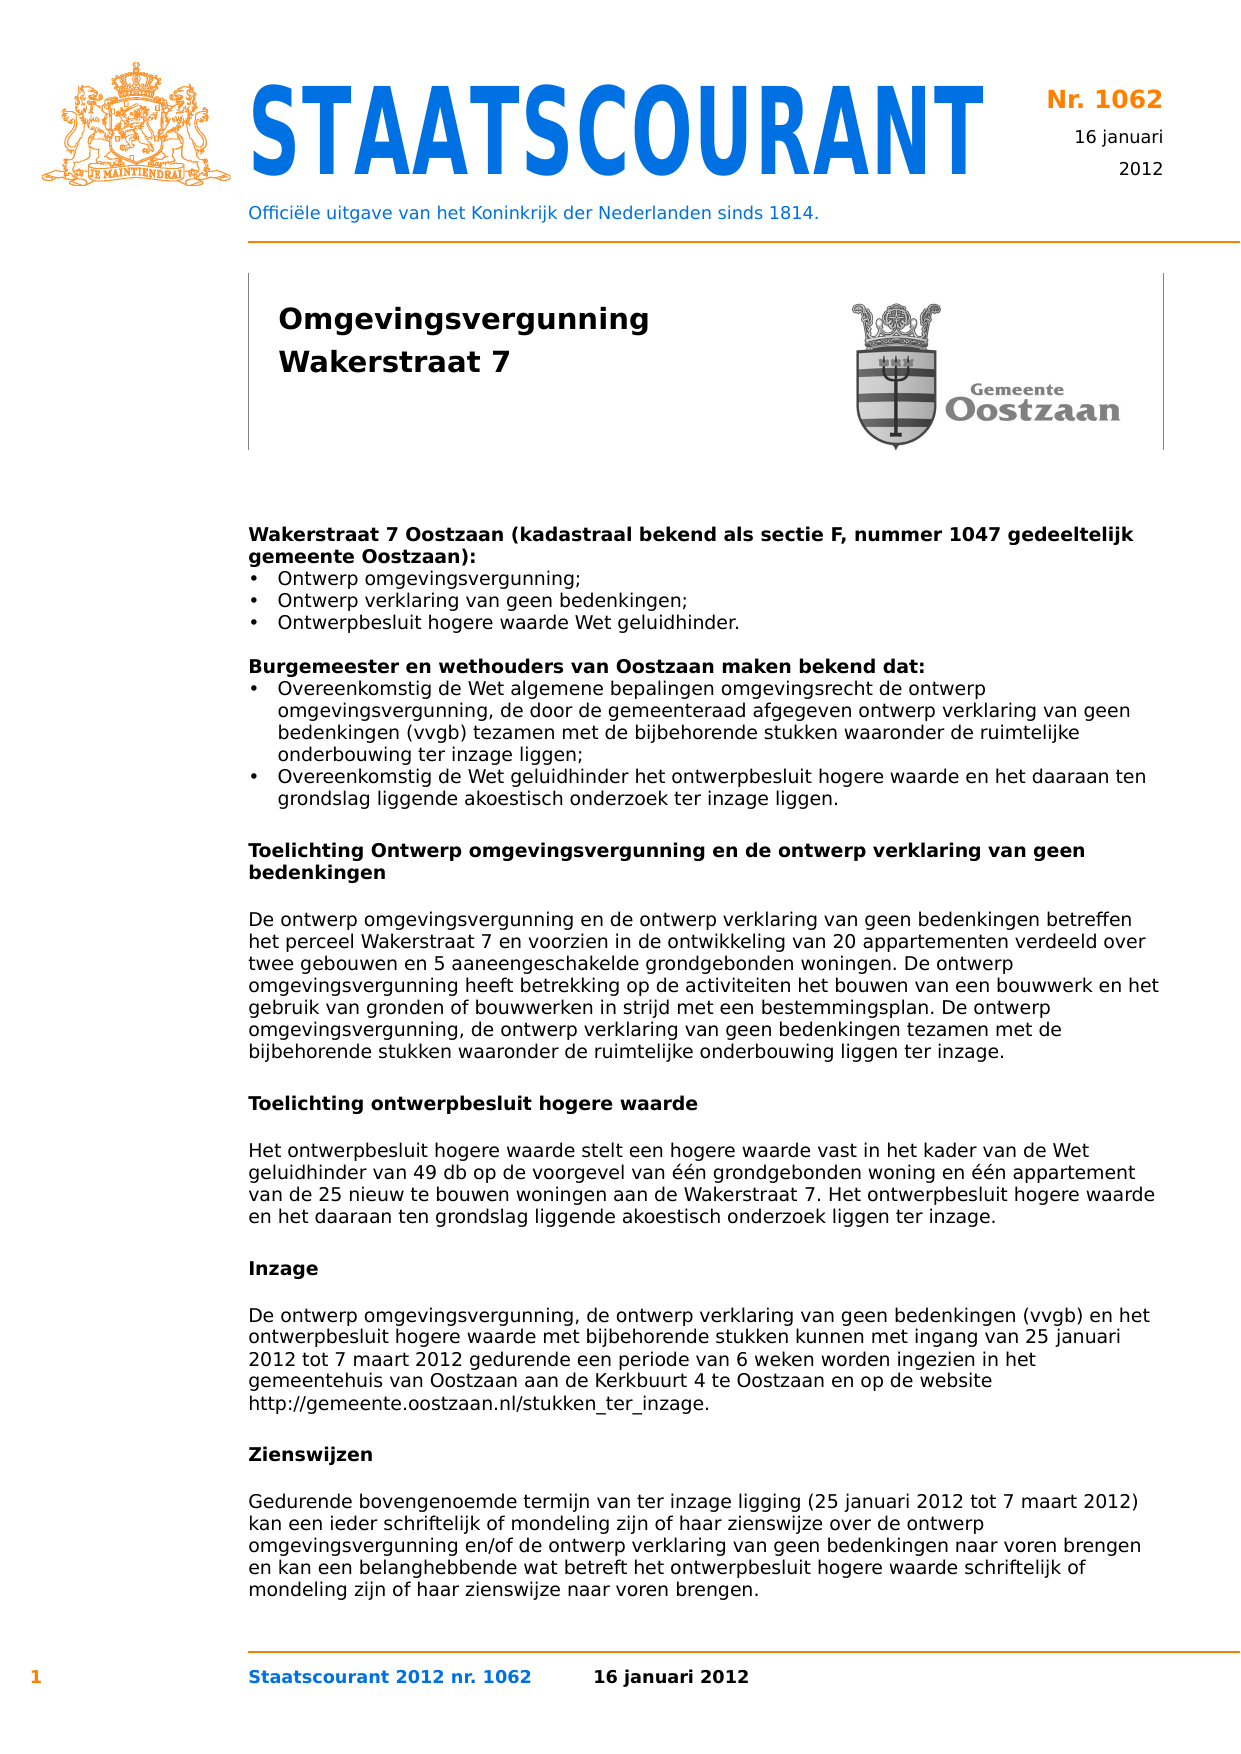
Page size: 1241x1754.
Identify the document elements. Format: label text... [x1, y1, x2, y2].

picture [41, 62, 231, 186]
text Het ontwerpbesluit hogere waarde stelt een hogere waarde vast in het kader van de Wet geluidhinder van 49 db op de voorgevel van één grondgebonden woning en één appartement van de 25 nieuw te bouwen woningen aan de Wakerstraat 7. Het ontwerpbesluit hogere waarde en het daaraan ten grondslag liggende akoestisch onderzoek liggen ter inzage. [248, 1139, 1163, 1227]
table_cell 2012 [998, 153, 1240, 203]
text • Overeenkomstig de Wet algemene bepalingen omgevingsrecht de ontwerp omgevingsvergunning, de door de gemeenteraad afgegeven ontwerp verklaring van geen bedenkingen (vvgb) tezamen met de bijbehorende stukken waaronder de ruimtelijke onderbouwing ter inzage liggen; [248, 678, 1163, 766]
text • Ontwerp omgevingsvergunning; [248, 568, 1163, 590]
picture [838, 302, 1134, 451]
table_cell Officiële uitgave van het Koninkrijk der Nederlanden sinds 1814. [248, 203, 1240, 241]
text • Ontwerpbesluit hogere waarde Wet geluidhinder. [248, 612, 1163, 634]
text De ontwerp omgevingsvergunning, de ontwerp verklaring van geen bedenkingen (vvgb) en het ontwerpbesluit hogere waarde met bijbehorende stukken kunnen met ingang van 25 januari 2012 tot 7 maart 2012 gedurende een periode van 6 weken worden ingezien in het gemeentehuis van Oostzaan aan de Kerkbuurt 4 te Oostzaan en op de website http://gemeente.oostzaan.nl/stukken_ter_inzage. [248, 1304, 1163, 1414]
subtitle Zienswijzen [248, 1444, 1163, 1466]
subtitle Toelichting ontwerpbesluit hogere waarde [248, 1093, 1163, 1114]
text • Overeenkomstig de Wet geluidhinder het ontwerpbesluit hogere waarde en het daaraan ten grondslag liggende akoestisch onderzoek ter inzage liggen. [248, 766, 1163, 810]
text Burgemeester en wethouders van Oostzaan maken bekend dat: [248, 656, 1163, 678]
subtitle Omgevingsvergunning Wakerstraat 7 [249, 273, 1163, 450]
table_header STAATSCOURANT [248, 62, 998, 203]
text Wakerstraat 7 Oostzaan (kadastraal bekend als sectie F, nummer 1047 gedeeltelijk gemeente Oostzaan): [248, 524, 1163, 568]
table_header [25, 62, 248, 241]
table_header Nr. 1062 [998, 62, 1240, 121]
subtitle Toelichting Ontwerp omgevingsvergunning en de ontwerp verklaring van geen bedenkingen [248, 840, 1163, 884]
text Gedurende bovengenoemde termijn van ter inzage ligging (25 januari 2012 tot 7 maart 2012) kan een ieder schriftelijk of mondeling zijn of haar zienswijze over de ontwerp omgevingsvergunning en/of de ontwerp verklaring van geen bedenkingen naar voren brengen en kan een belanghebbende wat betreft het ontwerpbesluit hogere waarde schriftelijk of mondeling zijn of haar zienswijze naar voren brengen. [248, 1491, 1163, 1601]
text • Ontwerp verklaring van geen bedenkingen; [248, 590, 1163, 612]
table_cell 16 januari [998, 121, 1240, 153]
text De ontwerp omgevingsvergunning en de ontwerp verklaring van geen bedenkingen betreffen het perceel Wakerstraat 7 en voorzien in de ontwikkeling van 20 appartementen verdeeld over twee gebouwen en 5 aaneengeschakelde grondgebonden woningen. De ontwerp omgevingsvergunning heeft betrekking op de activiteiten het bouwen van een bouwwerk en het gebruik van gronden of bouwwerken in strijd met een bestemmingsplan. De ontwerp omgevingsvergunning, de ontwerp verklaring van geen bedenkingen tezamen met de bijbehorende stukken waaronder de ruimtelijke onderbouwing liggen ter inzage. [248, 909, 1163, 1063]
subtitle Inzage [248, 1257, 1163, 1279]
